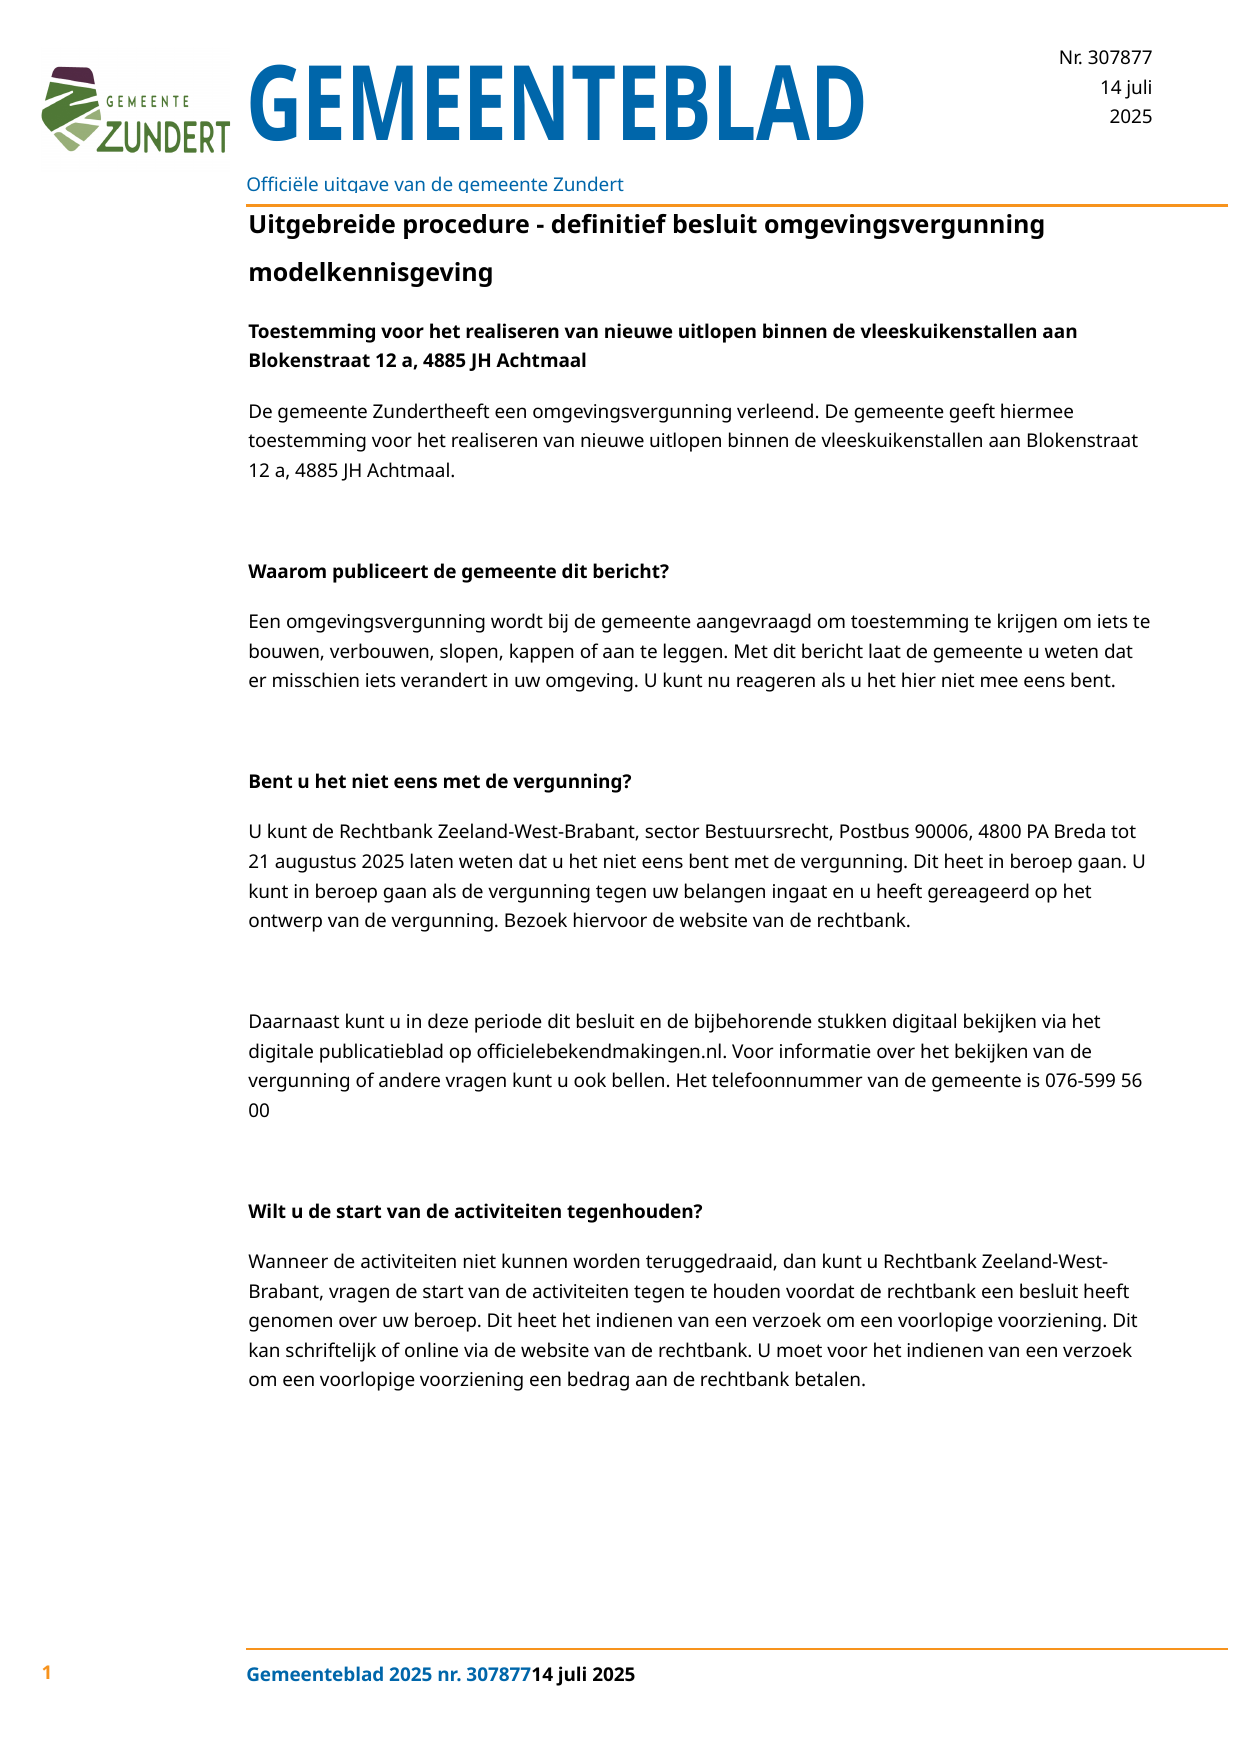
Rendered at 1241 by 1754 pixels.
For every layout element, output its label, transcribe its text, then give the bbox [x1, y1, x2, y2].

picture [41, 47, 231, 172]
text De gemeente Zundertheeft een omgevingsvergunning verleend. De gemeente geeft hiermee toestemming voor het realiseren van nieuwe uitlopen binnen de vleeskuikenstallen aan Blokenstraat 12 a, 4885 JH Achtmaal. [248, 398, 1152, 483]
text Wilt u de start van de activiteiten tegenhouden? [248, 1198, 1152, 1224]
text Daarnaast kunt u in deze periode dit besluit en de bijbehorende stukken digitaal bekijken via het digitale publicatieblad op officielebekendmakingen.nl. Voor informatie over het bekijken van de vergunning of andere vragen kunt u ook bellen. Het telefoonnummer van de gemeente is 076-599 56 00 [248, 1008, 1152, 1123]
text Bent u het niet eens met de vergunning? [248, 768, 1152, 794]
text Waarom publiceert de gemeente dit bericht? [248, 558, 1152, 584]
text Wanneer de activiteiten niet kunnen worden teruggedraaid, dan kunt u Rechtbank Zeeland-West-Brabant, vragen de start van de activiteiten tegen te houden voordat de rechtbank een besluit heeft genomen over uw beroep. Dit heet het indienen van een verzoek om een voorlopige voorziening. Dit kan schriftelijk of online via de website van de rechtbank. U moet voor het indienen van een verzoek om een voorlopige voorziening een bedrag aan de rechtbank betalen. [248, 1248, 1152, 1392]
text Uitgebreide procedure - definitief besluit omgevingsvergunning modelkennisgeving [248, 207, 1152, 288]
text U kunt de Rechtbank Zeeland-West-Brabant, sector Bestuursrecht, Postbus 90006, 4800 PA Breda tot 21 augustus 2025 laten weten dat u het niet eens bent met de vergunning. Dit heet in beroep gaan. U kunt in beroep gaan als de vergunning tegen uw belangen ingaat en u heeft gereageerd op het ontwerp van de vergunning. Bezoek hiervoor de website van de rechtbank. [248, 819, 1152, 933]
text Toestemming voor het realiseren van nieuwe uitlopen binnen de vleeskuikenstallen aan Blokenstraat 12 a, 4885 JH Achtmaal [248, 318, 1152, 373]
text Een omgevingsvergunning wordt bij de gemeente aangevraagd om toestemming te krijgen om iets te bouwen, verbouwen, slopen, kappen of aan te leggen. Met dit bericht laat de gemeente u weten dat er misschien iets verandert in uw omgeving. U kunt nu reageren als u het hier niet mee eens bent. [248, 608, 1152, 693]
